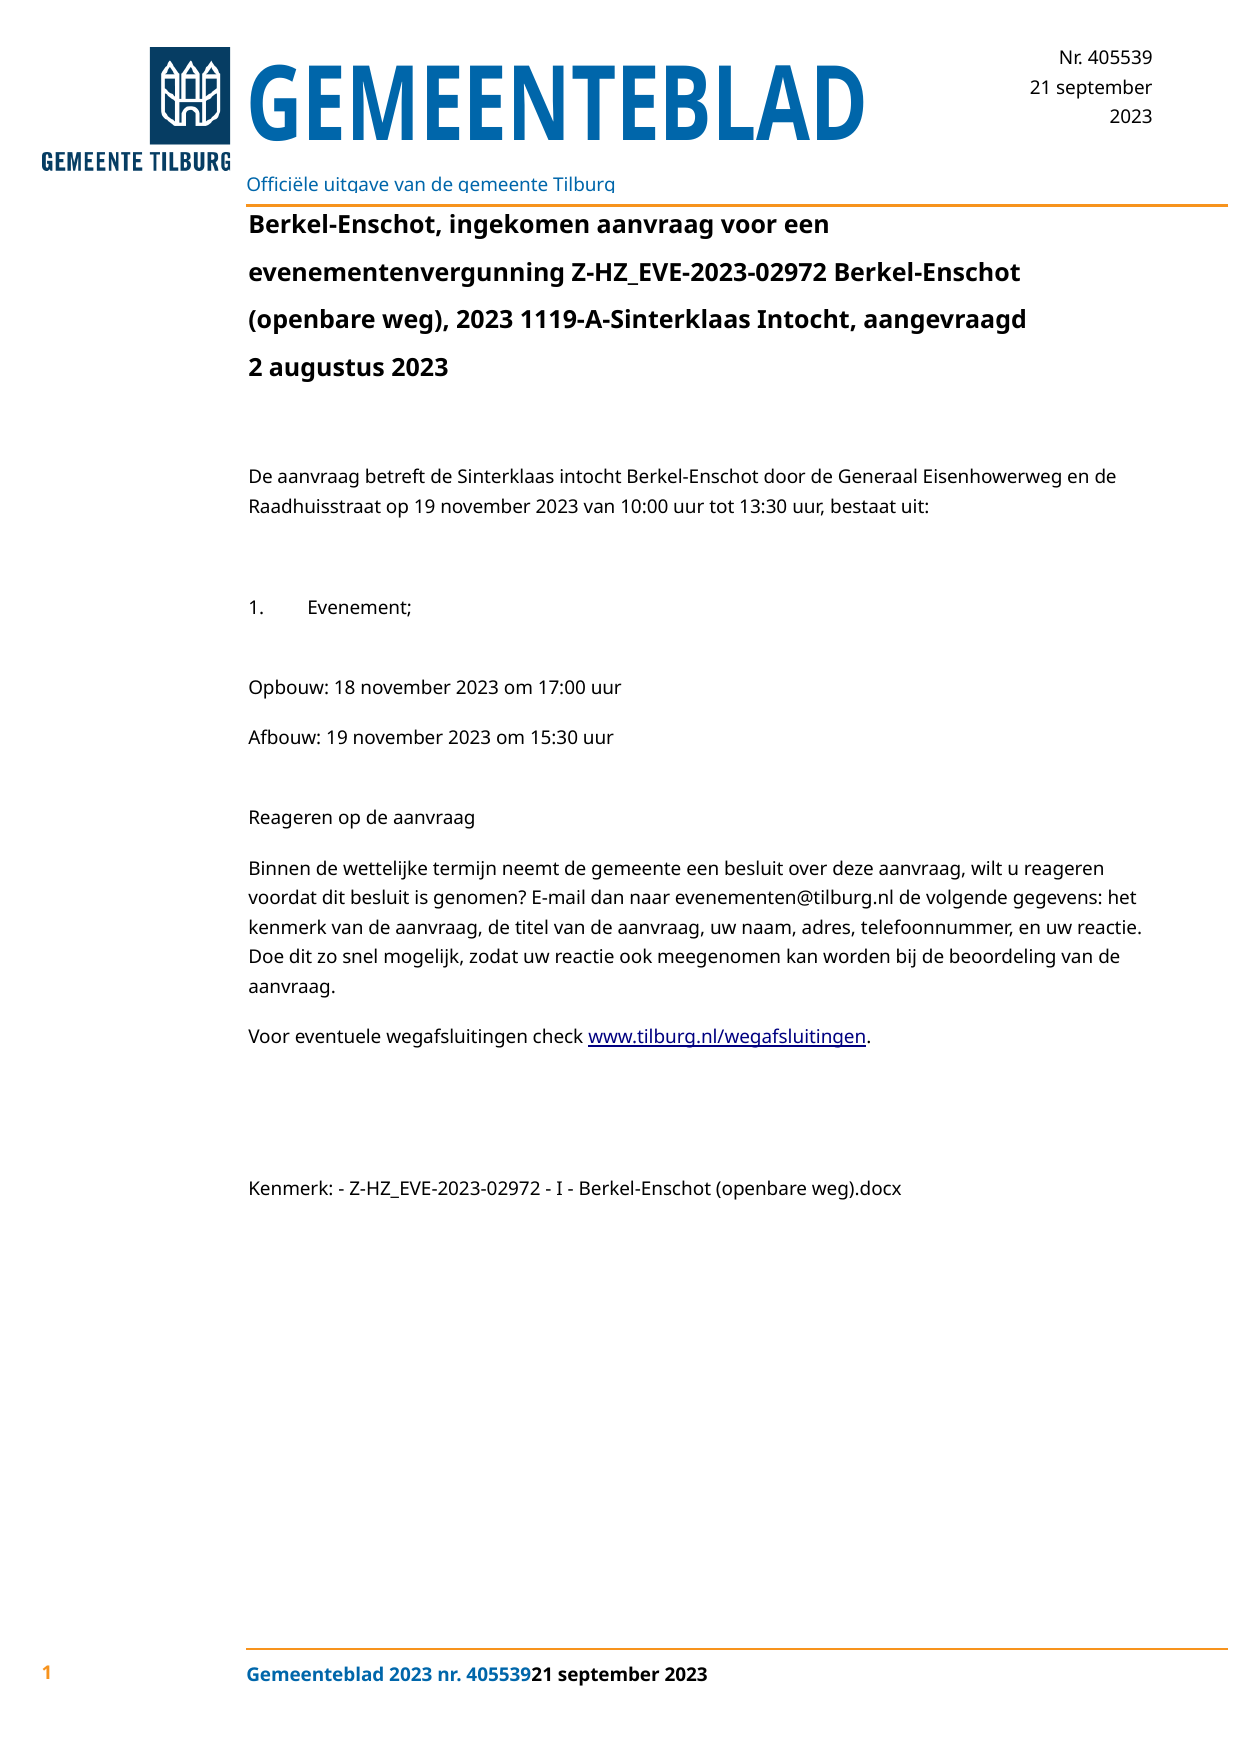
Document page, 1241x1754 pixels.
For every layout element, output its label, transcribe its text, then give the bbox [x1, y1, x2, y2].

text De aanvraag betreft de Sinterklaas intocht Berkel-Enschot door de Generaal Eisenhowerweg en de Raadhuisstraat op 19 november 2023 van 10:00 uur tot 13:30 uur, bestaat uit: [248, 463, 1152, 519]
text Opbouw: 18 november 2023 om 17:00 uur [248, 674, 1152, 700]
picture [41, 47, 231, 172]
text Reageren op de aanvraag [248, 804, 1152, 830]
list Evenement; [248, 594, 1152, 620]
text Afbouw: 19 november 2023 om 15:30 uur [248, 724, 1152, 750]
text Kenmerk: - Z-HZ_EVE-2023-02972 - I - Berkel-Enschot (openbare weg).docx [248, 1175, 1152, 1201]
text Berkel-Enschot, ingekomen aanvraag voor een evenementenvergunning Z-HZ_EVE-2023-02972 Berkel-Enschot (openbare weg), 2023 1119-A-Sinterklaas Intocht, aangevraagd 2 augustus 2023 [248, 207, 1152, 384]
text Binnen de wettelijke termijn neemt de gemeente een besluit over deze aanvraag, wilt u reageren voordat dit besluit is genomen? E-mail dan naar evenementen@tilburg.nl de volgende gegevens: het kenmerk van de aanvraag, de titel van de aanvraag, uw naam, adres, telefoonnummer, en uw reactie. Doe dit zo snel mogelijk, zodat uw reactie ook meegenomen kan worden bij de beoordeling van de aanvraag. [248, 855, 1152, 999]
text Voor eventuele wegafsluitingen check www.tilburg.nl/wegafsluitingen. [248, 1023, 1152, 1049]
